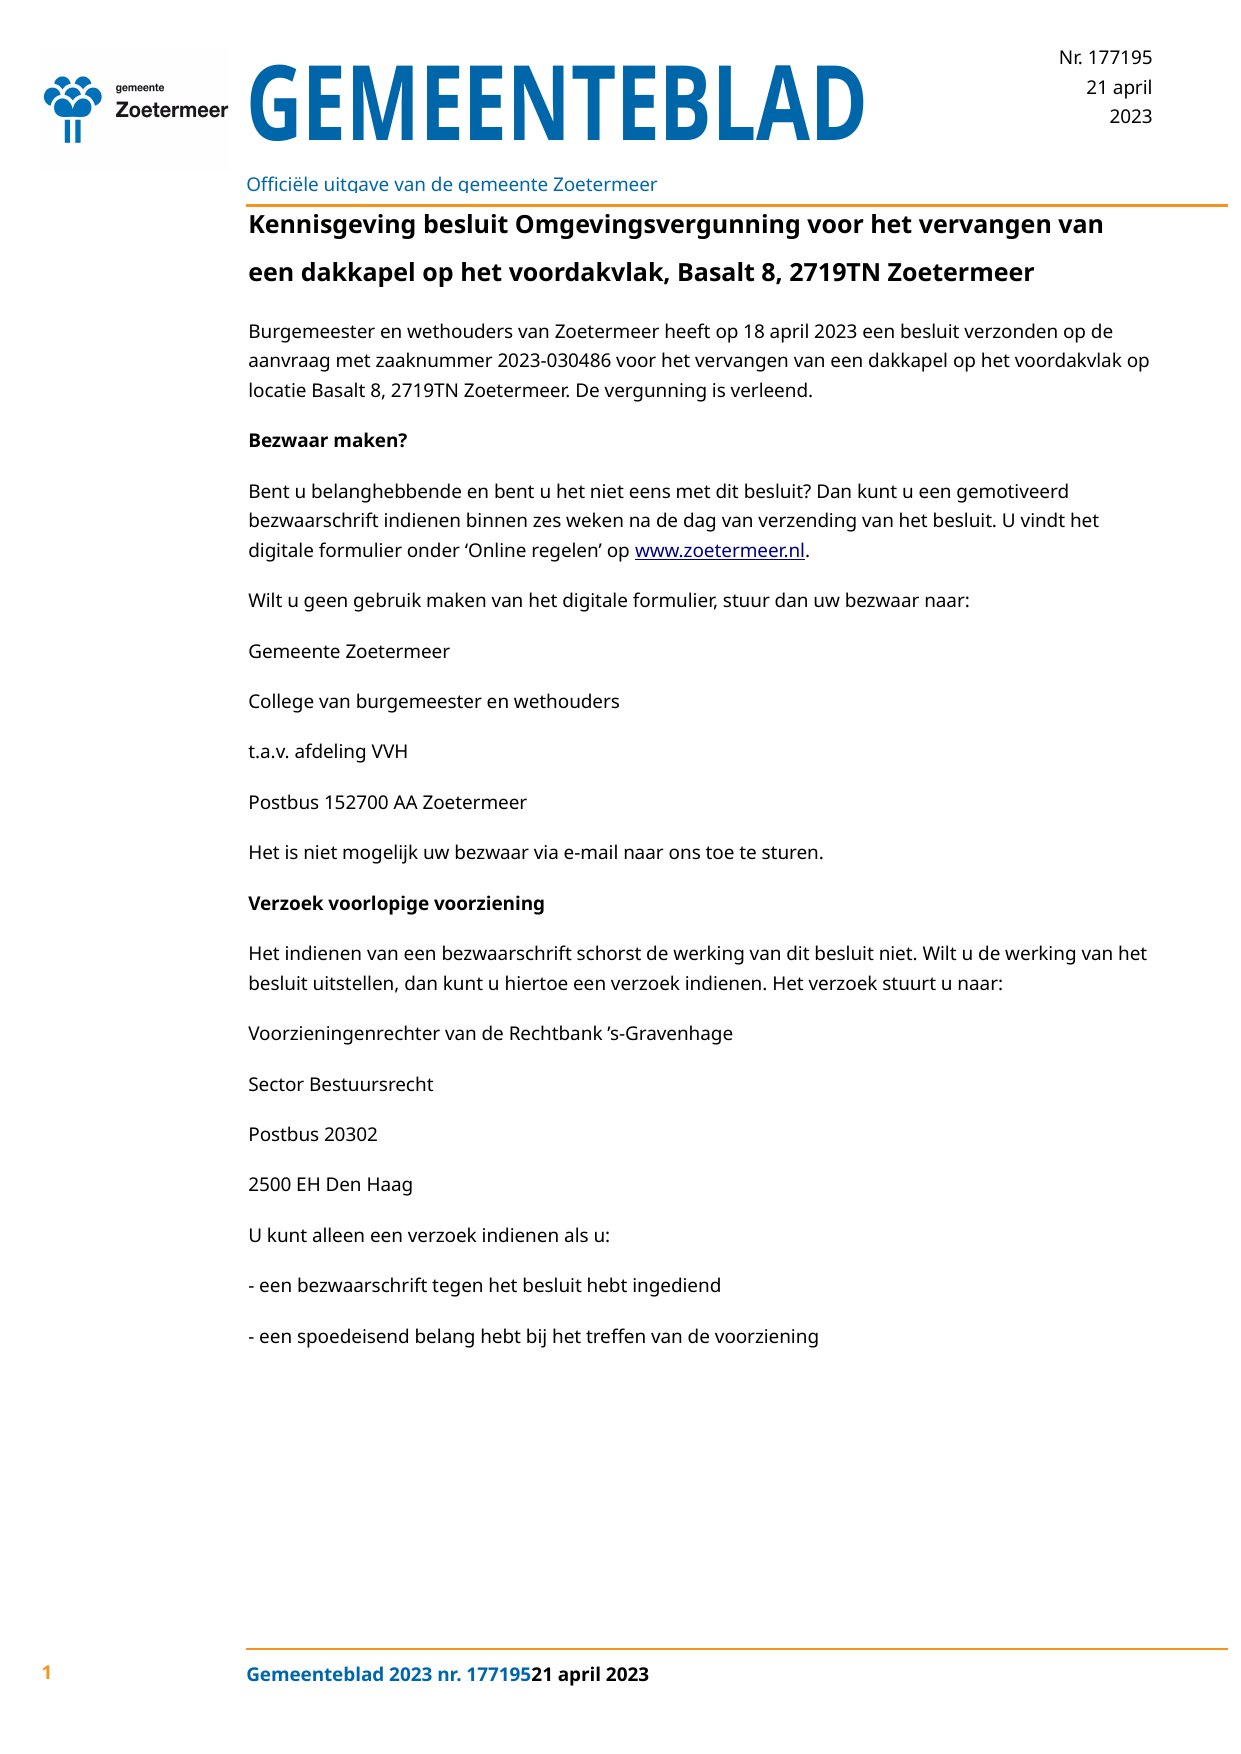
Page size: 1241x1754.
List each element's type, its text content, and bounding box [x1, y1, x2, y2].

text Sector Bestuursrecht [248, 1071, 1152, 1097]
text - een bezwaarschrift tegen het besluit hebt ingediend [248, 1272, 1152, 1298]
text - een spoedeisend belang hebt bij het treffen van de voorziening [248, 1323, 1152, 1349]
text Gemeente Zoetermeer [248, 638, 1152, 664]
text College van burgemeester en wethouders [248, 688, 1152, 714]
text Bezwaar maken? [248, 427, 1152, 453]
text Bent u belanghebbende en bent u het niet eens met dit besluit? Dan kunt u een gemotiveerd bezwaarschrift indienen binnen zes weken na de dag van verzending van het besluit. U vindt het digitale formulier onder ‘Online regelen’ op www.zoetermeer.nl. [248, 478, 1152, 563]
text Het indienen van een bezwaarschrift schorst de werking van dit besluit niet. Wilt u de werking van het besluit uitstellen, dan kunt u hiertoe een verzoek indienen. Het verzoek stuurt u naar: [248, 940, 1152, 996]
text Voorzieningenrechter van de Rechtbank ’s-Gravenhage [248, 1020, 1152, 1046]
text Postbus 20302 [248, 1121, 1152, 1147]
text Wilt u geen gebruik maken van het digitale formulier, stuur dan uw bezwaar naar: [248, 587, 1152, 613]
text Het is niet mogelijk uw bezwaar via e-mail naar ons toe te sturen. [248, 839, 1152, 865]
text 2500 EH Den Haag [248, 1172, 1152, 1197]
text Postbus 152700 AA Zoetermeer [248, 789, 1152, 815]
picture [41, 47, 231, 172]
text U kunt alleen een verzoek indienen als u: [248, 1222, 1152, 1248]
text Burgemeester en wethouders van Zoetermeer heeft op 18 april 2023 een besluit verzonden op de aanvraag met zaaknummer 2023-030486 voor het vervangen van een dakkapel op het voordakvlak op locatie Basalt 8, 2719TN Zoetermeer. De vergunning is verleend. [248, 318, 1152, 403]
text Kennisgeving besluit Omgevingsvergunning voor het vervangen van een dakkapel op het voordakvlak, Basalt 8, 2719TN Zoetermeer [248, 207, 1152, 288]
text Verzoek voorlopige voorziening [248, 890, 1152, 916]
text t.a.v. afdeling VVH [248, 739, 1152, 764]
